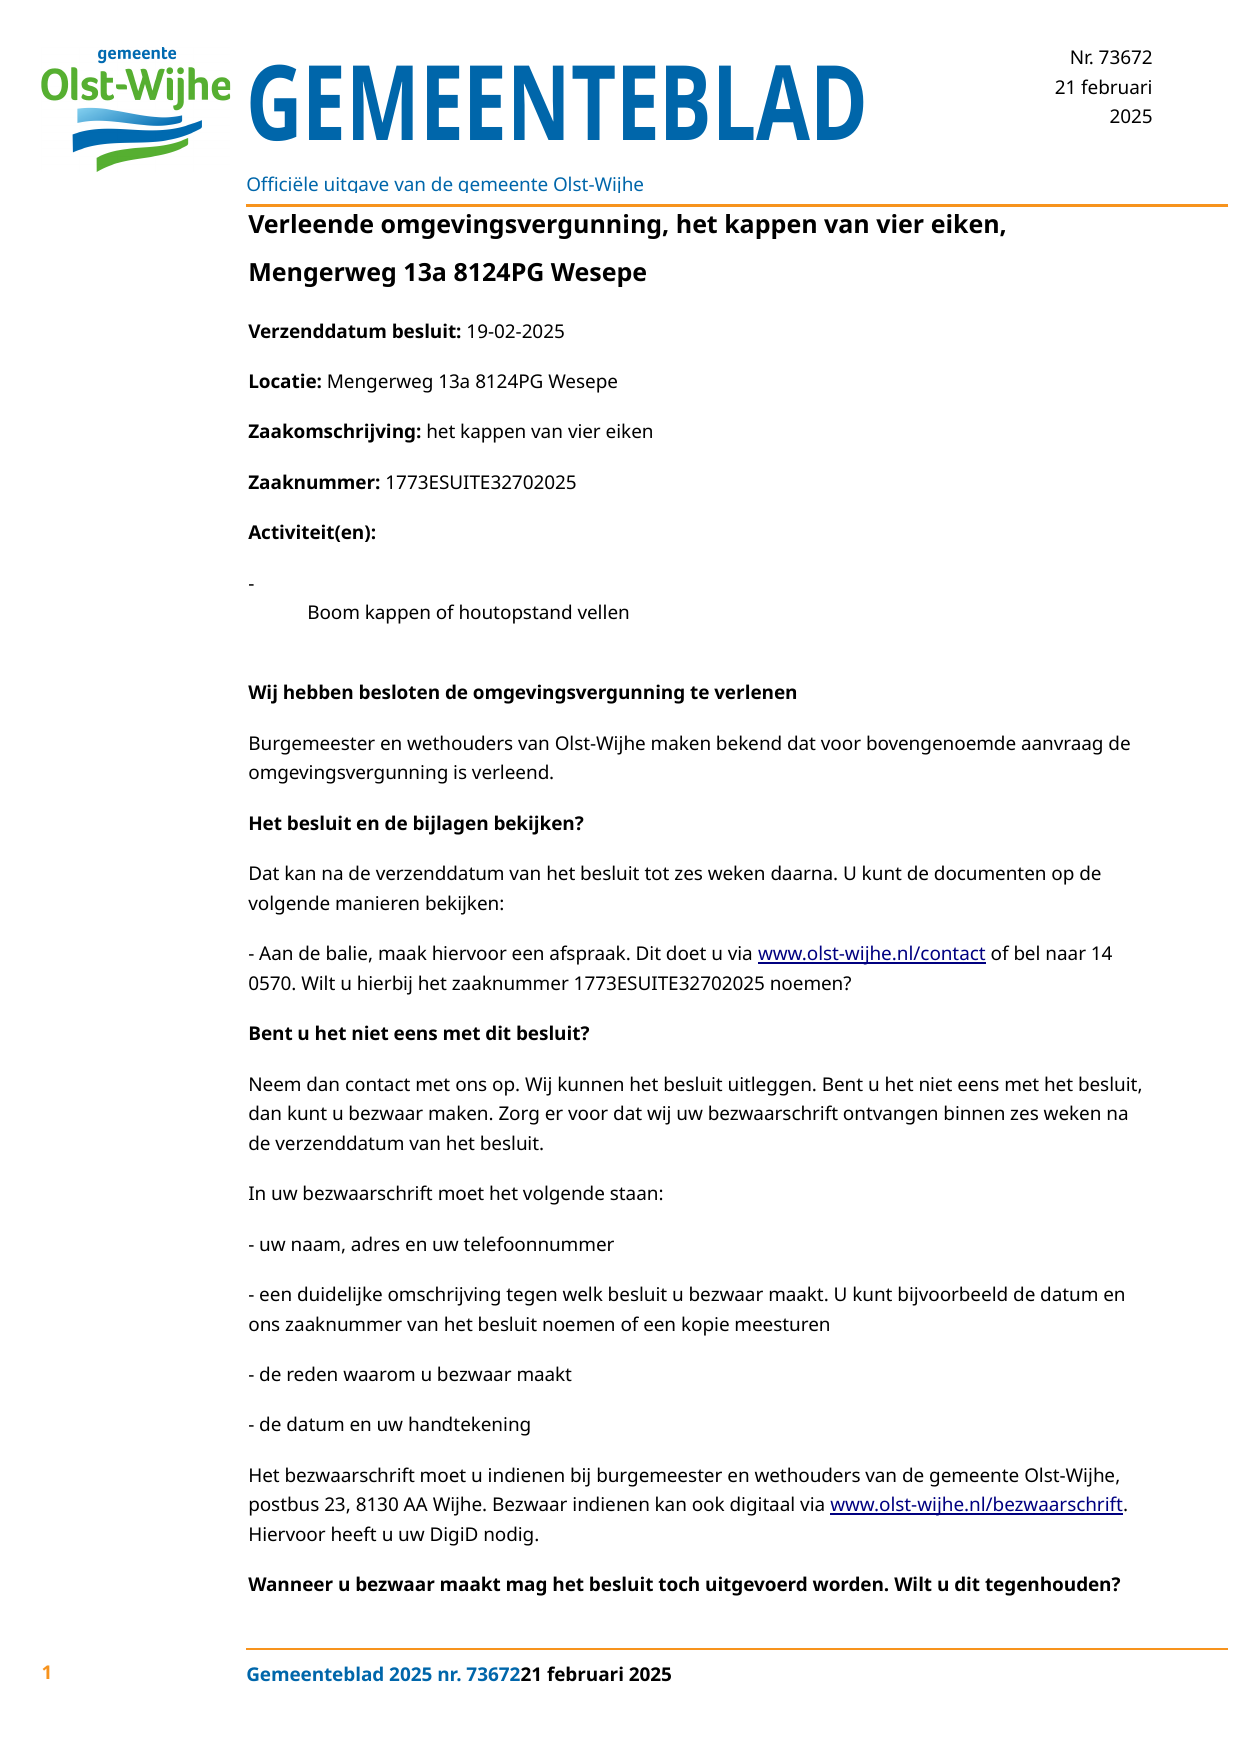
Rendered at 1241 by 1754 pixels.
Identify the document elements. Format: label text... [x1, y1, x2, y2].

text Verleende omgevingsvergunning, het kappen van vier eiken, Mengerweg 13a 8124PG Wesepe [248, 207, 1152, 288]
text - de datum en uw handtekening [248, 1412, 1152, 1437]
text Burgemeester en wethouders van Olst-Wijhe maken bekend dat voor bovengenoemde aanvraag de omgevingsvergunning is verleend. [248, 730, 1152, 785]
text Zaakomschrijving: het kappen van vier eiken [248, 419, 1152, 444]
text Bent u het niet eens met dit besluit? [248, 1020, 1152, 1046]
text Het besluit en de bijlagen bekijken? [248, 810, 1152, 836]
text Zaaknummer: 1773ESUITE32702025 [248, 469, 1152, 495]
text In uw bezwaarschrift moet het volgende staan: [248, 1180, 1152, 1206]
text - uw naam, adres en uw telefoonnummer [248, 1231, 1152, 1257]
text - een duidelijke omschrijving tegen welk besluit u bezwaar maakt. U kunt bijvoorbeeld de datum en ons zaaknummer van het besluit noemen of een kopie meesturen [248, 1281, 1152, 1337]
text Neem dan contact met ons op. Wij kunnen het besluit uitleggen. Bent u het niet eens met het besluit, dan kunt u bezwaar maken. Zorg er voor dat wij uw bezwaarschrift ontvangen binnen zes weken na de verzenddatum van het besluit. [248, 1071, 1152, 1156]
picture [41, 47, 231, 172]
text - Aan de balie, maak hiervoor een afspraak. Dit doet u via www.olst-wijhe.nl/contact of bel naar 14 0570. Wilt u hierbij het zaaknummer 1773ESUITE32702025 noemen? [248, 940, 1152, 996]
text Wanneer u bezwaar maakt mag het besluit toch uitgevoerd worden. Wilt u dit tegenhouden? [248, 1572, 1152, 1597]
text Activiteit(en): [248, 519, 1152, 545]
text - de reden waarom u bezwaar maakt [248, 1361, 1152, 1387]
text Locatie: Mengerweg 13a 8124PG Wesepe [248, 368, 1152, 394]
text Verzenddatum besluit: 19-02-2025 [248, 318, 1152, 344]
text Het bezwaarschrift moet u indienen bij burgemeester en wethouders van de gemeente Olst-Wijhe, postbus 23, 8130 AA Wijhe. Bezwaar indienen kan ook digitaal via www.olst-wijhe.nl/bezwaarschrift. Hiervoor heeft u uw DigiD nodig. [248, 1462, 1152, 1547]
list Boom kappen of houtopstand vellen [248, 599, 1152, 625]
text Wij hebben besloten de omgevingsvergunning te verlenen [248, 679, 1152, 705]
text Dat kan na de verzenddatum van het besluit tot zes weken daarna. U kunt de documenten op de volgende manieren bekijken: [248, 860, 1152, 916]
